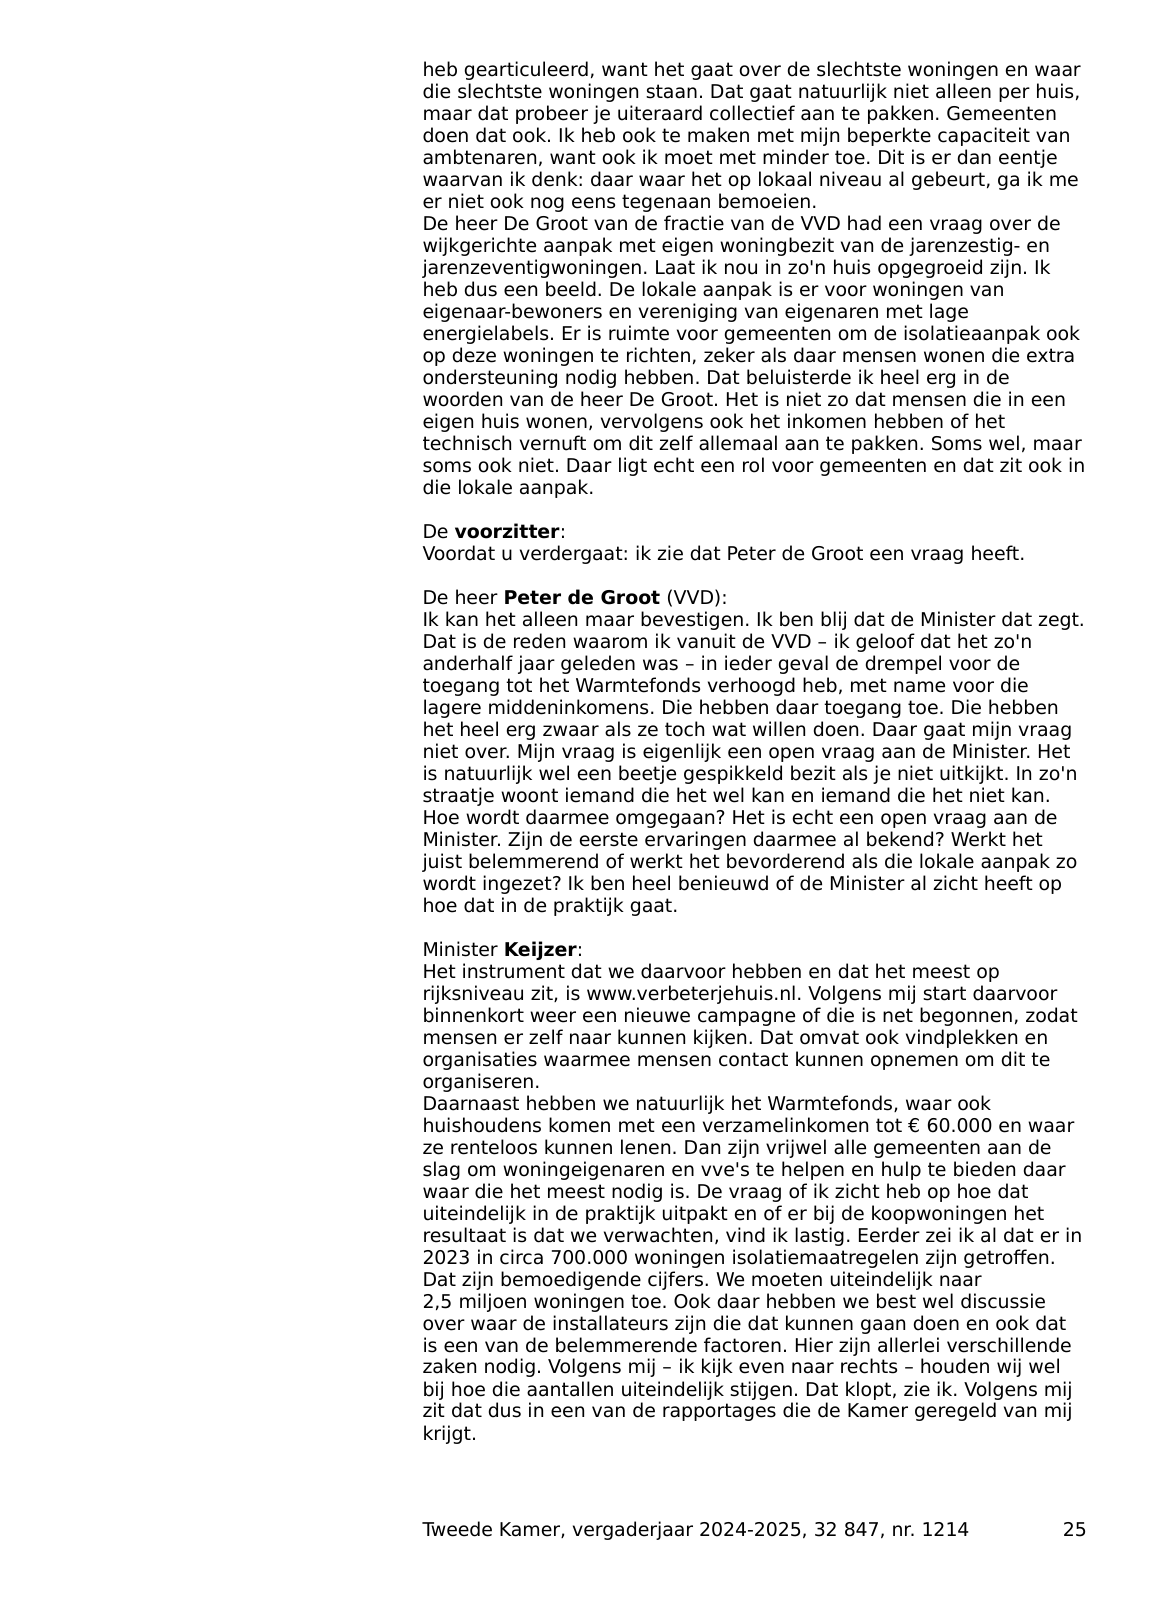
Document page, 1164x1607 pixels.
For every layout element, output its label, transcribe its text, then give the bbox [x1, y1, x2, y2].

text De heer Peter de Groot (VVD): [422, 587, 1087, 609]
text Het instrument dat we daarvoor hebben en dat het meest op rijksniveau zit, is www.verbeterjehuis.nl. Volgens mij start daarvoor binnenkort weer een nieuwe campagne of die is net begonnen, zodat mensen er zelf naar kunnen kijken. Dat omvat ook vindplekken en organisaties waarmee mensen contact kunnen opnemen om dit te organiseren. [422, 961, 1087, 1093]
text De voorzitter: [422, 521, 1087, 543]
text Daarnaast hebben we natuurlijk het Warmtefonds, waar ook huishoudens komen met een verzamelinkomen tot € 60.000 en waar ze renteloos kunnen lenen. Dan zijn vrijwel alle gemeenten aan de slag om woningeigenaren en vve's te helpen en hulp te bieden daar waar die het meest nodig is. De vraag of ik zicht heb op hoe dat uiteindelijk in de praktijk uitpakt en of er bij de koopwoningen het resultaat is dat we verwachten, vind ik lastig. Eerder zei ik al dat er in 2023 in circa 700.000 woningen isolatiemaatregelen zijn getroffen. Dat zijn bemoedigende cijfers. We moeten uiteindelijk naar 2,5 miljoen woningen toe. Ook daar hebben we best wel discussie over waar de installateurs zijn die dat kunnen gaan doen en ook dat is een van de belemmerende factoren. Hier zijn allerlei verschillende zaken nodig. Volgens mij – ik kijk even naar rechts – houden wij wel bij hoe die aantallen uiteindelijk stijgen. Dat klopt, zie ik. Volgens mij zit dat dus in een van de rapportages die de Kamer geregeld van mij krijgt. [422, 1093, 1087, 1444]
text Minister Keijzer: [422, 939, 1087, 961]
text De heer De Groot van de fractie van de VVD had een vraag over de wijkgerichte aanpak met eigen woningbezit van de jarenzestig- en jarenzeventigwoningen. Laat ik nou in zo'n huis opgegroeid zijn. Ik heb dus een beeld. De lokale aanpak is er voor woningen van eigenaar-bewoners en vereniging van eigenaren met lage energielabels. Er is ruimte voor gemeenten om de isolatieaanpak ook op deze woningen te richten, zeker als daar mensen wonen die extra ondersteuning nodig hebben. Dat beluisterde ik heel erg in de woorden van de heer De Groot. Het is niet zo dat mensen die in een eigen huis wonen, vervolgens ook het inkomen hebben of het technisch vernuft om dit zelf allemaal aan te pakken. Soms wel, maar soms ook niet. Daar ligt echt een rol voor gemeenten en dat zit ook in die lokale aanpak. [422, 213, 1087, 499]
text Voordat u verdergaat: ik zie dat Peter de Groot een vraag heeft. [422, 543, 1087, 565]
text heb gearticuleerd, want het gaat over de slechtste woningen en waar die slechtste woningen staan. Dat gaat natuurlijk niet alleen per huis, maar dat probeer je uiteraard collectief aan te pakken. Gemeenten doen dat ook. Ik heb ook te maken met mijn beperkte capaciteit van ambtenaren, want ook ik moet met minder toe. Dit is er dan eentje waarvan ik denk: daar waar het op lokaal niveau al gebeurt, ga ik me er niet ook nog eens tegenaan bemoeien. [422, 59, 1087, 213]
text Ik kan het alleen maar bevestigen. Ik ben blij dat de Minister dat zegt. Dat is de reden waarom ik vanuit de VVD – ik geloof dat het zo'n anderhalf jaar geleden was – in ieder geval de drempel voor de toegang tot het Warmtefonds verhoogd heb, met name voor die lagere middeninkomens. Die hebben daar toegang toe. Die hebben het heel erg zwaar als ze toch wat willen doen. Daar gaat mijn vraag niet over. Mijn vraag is eigenlijk een open vraag aan de Minister. Het is natuurlijk wel een beetje gespikkeld bezit als je niet uitkijkt. In zo'n straatje woont iemand die het wel kan en iemand die het niet kan. Hoe wordt daarmee omgegaan? Het is echt een open vraag aan de Minister. Zijn de eerste ervaringen daarmee al bekend? Werkt het juist belemmerend of werkt het bevorderend als die lokale aanpak zo wordt ingezet? Ik ben heel benieuwd of de Minister al zicht heeft op hoe dat in de praktijk gaat. [422, 609, 1087, 917]
